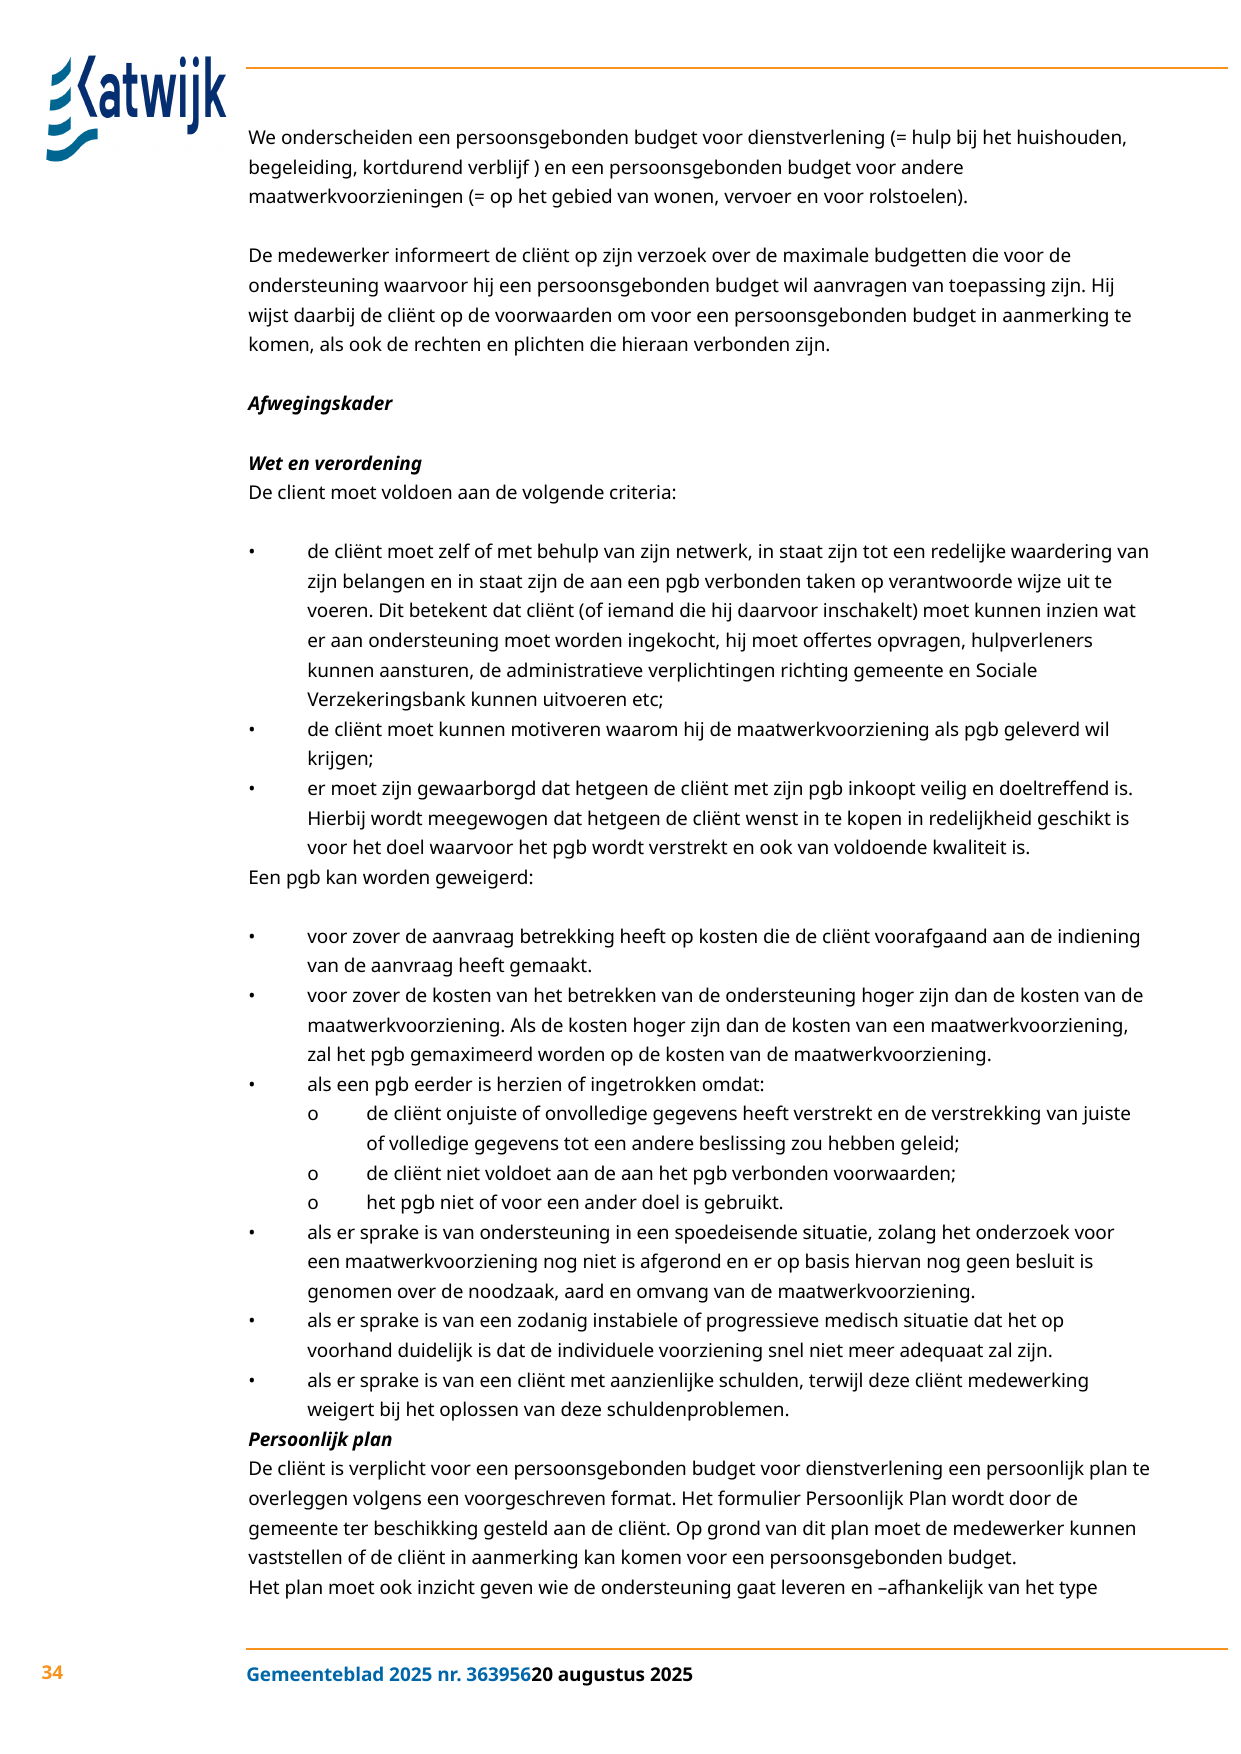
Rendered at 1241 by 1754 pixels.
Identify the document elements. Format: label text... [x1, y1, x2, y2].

list voor zover de kosten van het betrekken van de ondersteuning hoger zijn dan de kosten van de maatwerkvoorziening. Als de kosten hoger zijn dan de kosten van een maatwerkvoorziening, zal het pgb gemaximeerd worden op de kosten van de maatwerkvoorziening. [248, 982, 1152, 1067]
picture [41, 47, 231, 172]
text We onderscheiden een persoonsgebonden budget voor dienstverlening (= hulp bij het huishouden, begeleiding, kortdurend verblijf ) en een persoonsgebonden budget voor andere maatwerkvoorzieningen (= op het gebied van wonen, vervoer en voor rolstoelen). [248, 124, 1152, 209]
list de cliënt niet voldoet aan de aan het pgb verbonden voorwaarden; [307, 1160, 1152, 1186]
list de cliënt moet zelf of met behulp van zijn netwerk, in staat zijn tot een redelijke waardering van zijn belangen en in staat zijn de aan een pgb verbonden taken op verantwoorde wijze uit te voeren. Dit betekent dat cliënt (of iemand die hij daarvoor inschakelt) moet kunnen inzien wat er aan ondersteuning moet worden ingekocht, hij moet offertes opvragen, hulpverleners kunnen aansturen, de administratieve verplichtingen richting gemeente en Sociale Verzekeringsbank kunnen uitvoeren etc; [248, 538, 1152, 712]
list het pgb niet of voor een ander doel is gebruikt. [307, 1189, 1152, 1215]
text Een pgb kan worden geweigerd: [248, 864, 1152, 890]
text Het plan moet ook inzicht geven wie de ondersteuning gaat leveren en –afhankelijk van het type [248, 1574, 1152, 1600]
list er moet zijn gewaarborgd dat hetgeen de cliënt met zijn pgb inkoopt veilig en doeltreffend is. Hierbij wordt meegewogen dat hetgeen de cliënt wenst in te kopen in redelijkheid geschikt is voor het doel waarvoor het pgb wordt verstrekt en ook van voldoende kwaliteit is. [248, 775, 1152, 860]
text De medewerker informeert de cliënt op zijn verzoek over de maximale budgetten die voor de ondersteuning waarvoor hij een persoonsgebonden budget wil aanvragen van toepassing zijn. Hij wijst daarbij de cliënt op de voorwaarden om voor een persoonsgebonden budget in aanmerking te komen, als ook de rechten en plichten die hieraan verbonden zijn. [248, 243, 1152, 357]
text Persoonlijk plan [248, 1426, 1152, 1452]
text Afwegingskader [248, 391, 1152, 416]
text Wet en verordening [248, 450, 1152, 476]
list als een pgb eerder is herzien of ingetrokken omdat: [248, 1071, 1152, 1097]
list voor zover de aanvraag betrekking heeft op kosten die de cliënt voorafgaand aan de indiening van de aanvraag heeft gemaakt. [248, 923, 1152, 978]
list als er sprake is van een cliënt met aanzienlijke schulden, terwijl deze cliënt medewerking weigert bij het oplossen van deze schuldenproblemen. [248, 1367, 1152, 1422]
text De cliënt is verplicht voor een persoonsgebonden budget voor dienstverlening een persoonlijk plan te overleggen volgens een voorgeschreven format. Het formulier Persoonlijk Plan wordt door de gemeente ter beschikking gesteld aan de cliënt. Op grond van dit plan moet de medewerker kunnen vaststellen of de cliënt in aanmerking kan komen voor een persoonsgebonden budget. [248, 1456, 1152, 1570]
text De client moet voldoen aan de volgende criteria: [248, 479, 1152, 505]
list als er sprake is van een zodanig instabiele of progressieve medisch situatie dat het op voorhand duidelijk is dat de individuele voorziening snel niet meer adequaat zal zijn. [248, 1308, 1152, 1363]
list de cliënt onjuiste of onvolledige gegevens heeft verstrekt en de verstrekking van juiste of volledige gegevens tot een andere beslissing zou hebben geleid; [307, 1101, 1152, 1156]
list de cliënt moet kunnen motiveren waarom hij de maatwerkvoorziening als pgb geleverd wil krijgen; [248, 716, 1152, 771]
list als er sprake is van ondersteuning in een spoedeisende situatie, zolang het onderzoek voor een maatwerkvoorziening nog niet is afgerond en er op basis hiervan nog geen besluit is genomen over de noodzaak, aard en omvang van de maatwerkvoorziening. [248, 1219, 1152, 1304]
